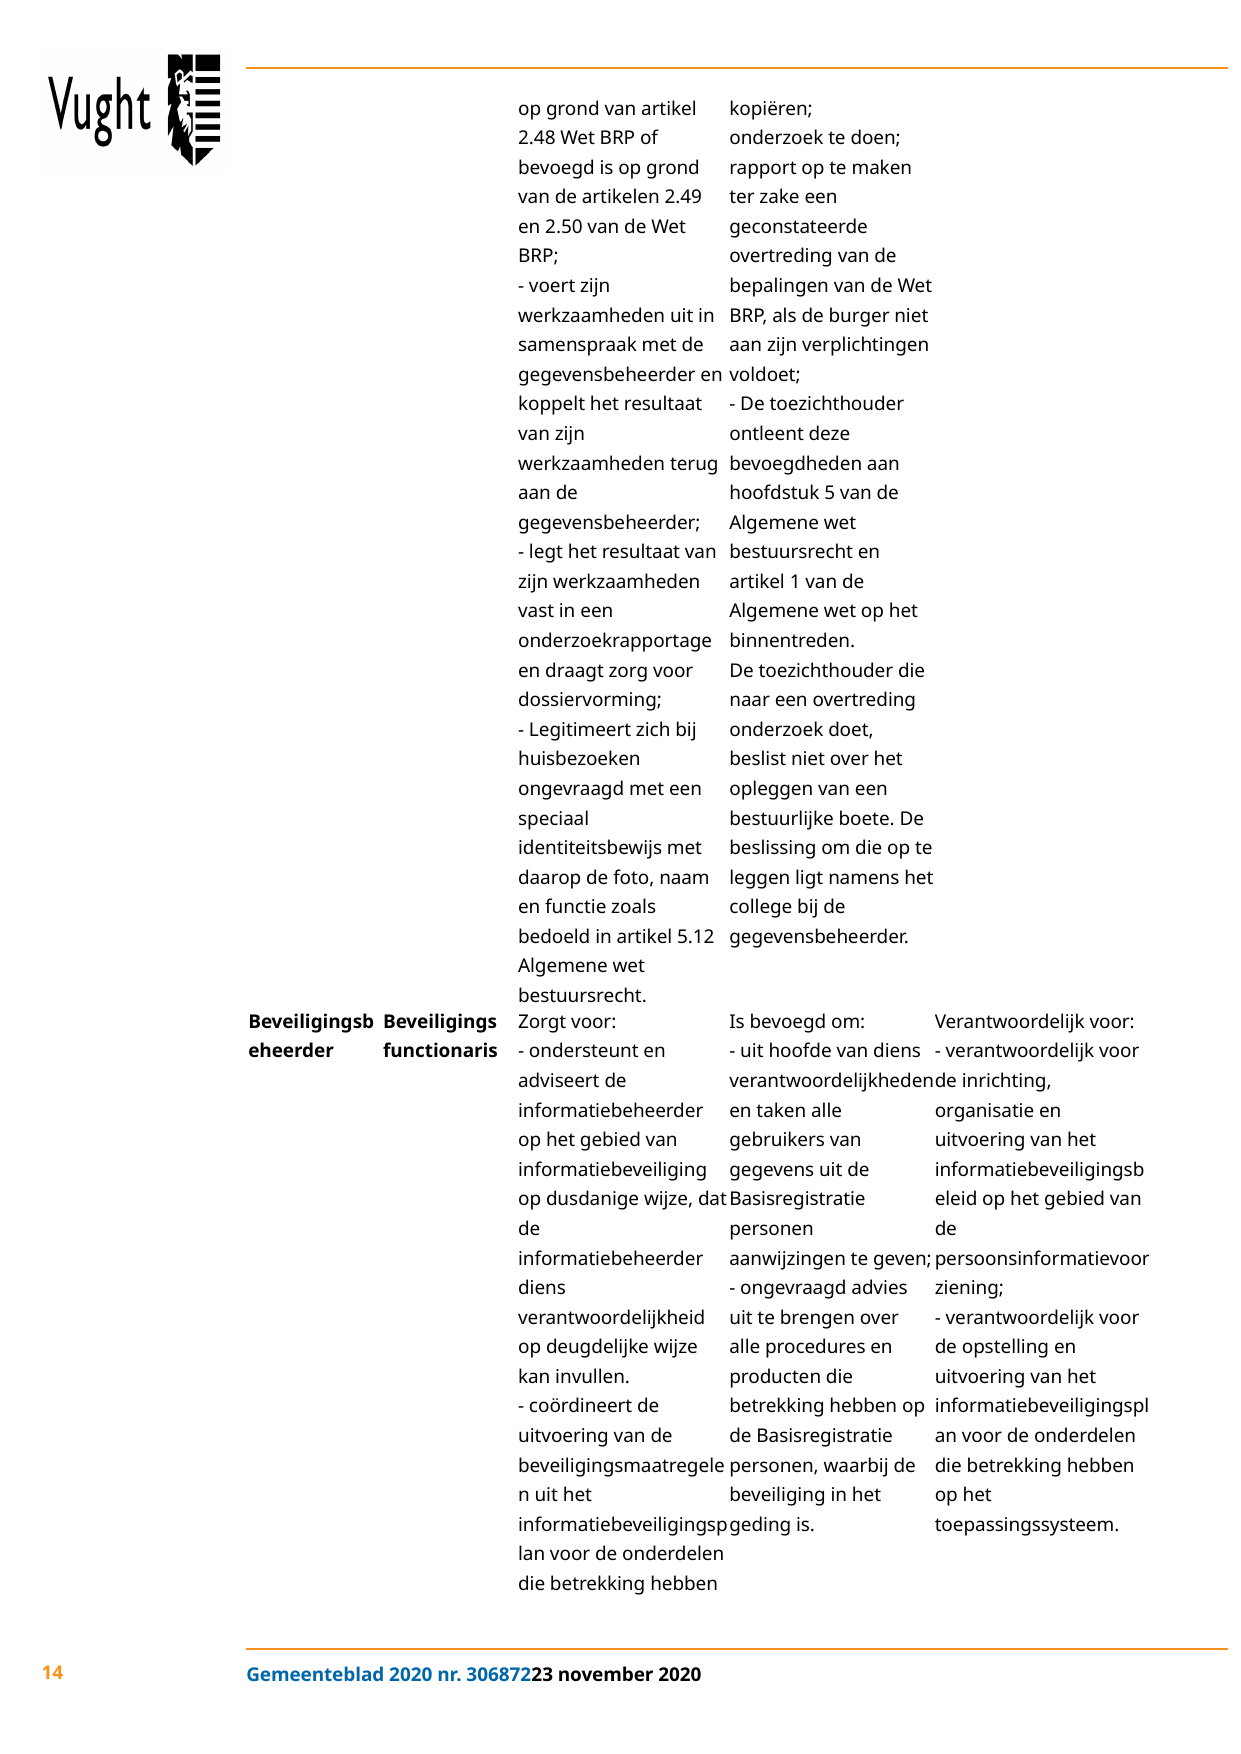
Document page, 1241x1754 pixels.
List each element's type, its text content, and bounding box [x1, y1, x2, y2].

picture [41, 47, 231, 172]
table_cell Is bevoegd om: - uit hoofde van diens verantwoordelijkheden en taken alle gebruikers van gegevens uit de Basisregistratie personen aanwijzingen te geven; - ongevraagd advies uit te brengen over alle procedures en producten die betrekking hebben op de Basisregistratie personen, waarbij de beveiliging in het geding is. [729, 1008, 934, 1596]
table_cell Beveiligingsbeheerder [248, 1008, 383, 1596]
table_cell [383, 95, 518, 1008]
table_cell kopiëren; onderzoek te doen; rapport op te maken ter zake een geconstateerde overtreding van de bepalingen van de Wet BRP, als de burger niet aan zijn verplichtingen voldoet; - De toezichthouder ontleent deze bevoegdheden aan hoofdstuk 5 van de Algemene wet bestuursrecht en artikel 1 van de Algemene wet op het binnentreden. De toezichthouder die naar een overtreding onderzoek doet, beslist niet over het opleggen van een bestuurlijke boete. De beslissing om die op te leggen ligt namens het college bij de gegevensbeheerder. [729, 95, 934, 1008]
table_cell Beveiligings functionaris [383, 1008, 518, 1596]
table_cell Zorgt voor: - ondersteunt en adviseert de informatiebeheerder op het gebied van informatiebeveiliging op dusdanige wijze, dat de informatiebeheerder diens verantwoordelijkheid op deugdelijke wijze kan invullen. - coördineert de uitvoering van de beveiligingsmaatregelen uit het informatiebeveiligingsplan voor de onderdelen die betrekking hebben [518, 1008, 729, 1596]
table_cell [935, 95, 1152, 1008]
table_cell [248, 95, 383, 1008]
table_cell op grond van artikel 2.48 Wet BRP of bevoegd is op grond van de artikelen 2.49 en 2.50 van de Wet BRP; - voert zijn werkzaamheden uit in samenspraak met de gegevensbeheerder en koppelt het resultaat van zijn werkzaamheden terug aan de gegevensbeheerder; - legt het resultaat van zijn werkzaamheden vast in een onderzoekrapportage en draagt zorg voor dossiervorming; - Legitimeert zich bij huisbezoeken ongevraagd met een speciaal identiteitsbewijs met daarop de foto, naam en functie zoals bedoeld in artikel 5.12 Algemene wet bestuursrecht. [518, 95, 729, 1008]
table_cell Verantwoordelijk voor: - verantwoordelijk voor de inrichting, organisatie en uitvoering van het informatiebeveiligingsbeleid op het gebied van de persoonsinformatievoorziening; - verantwoordelijk voor de opstelling en uitvoering van het informatiebeveiligingsplan voor de onderdelen die betrekking hebben op het toepassingssysteem. [935, 1008, 1152, 1596]
